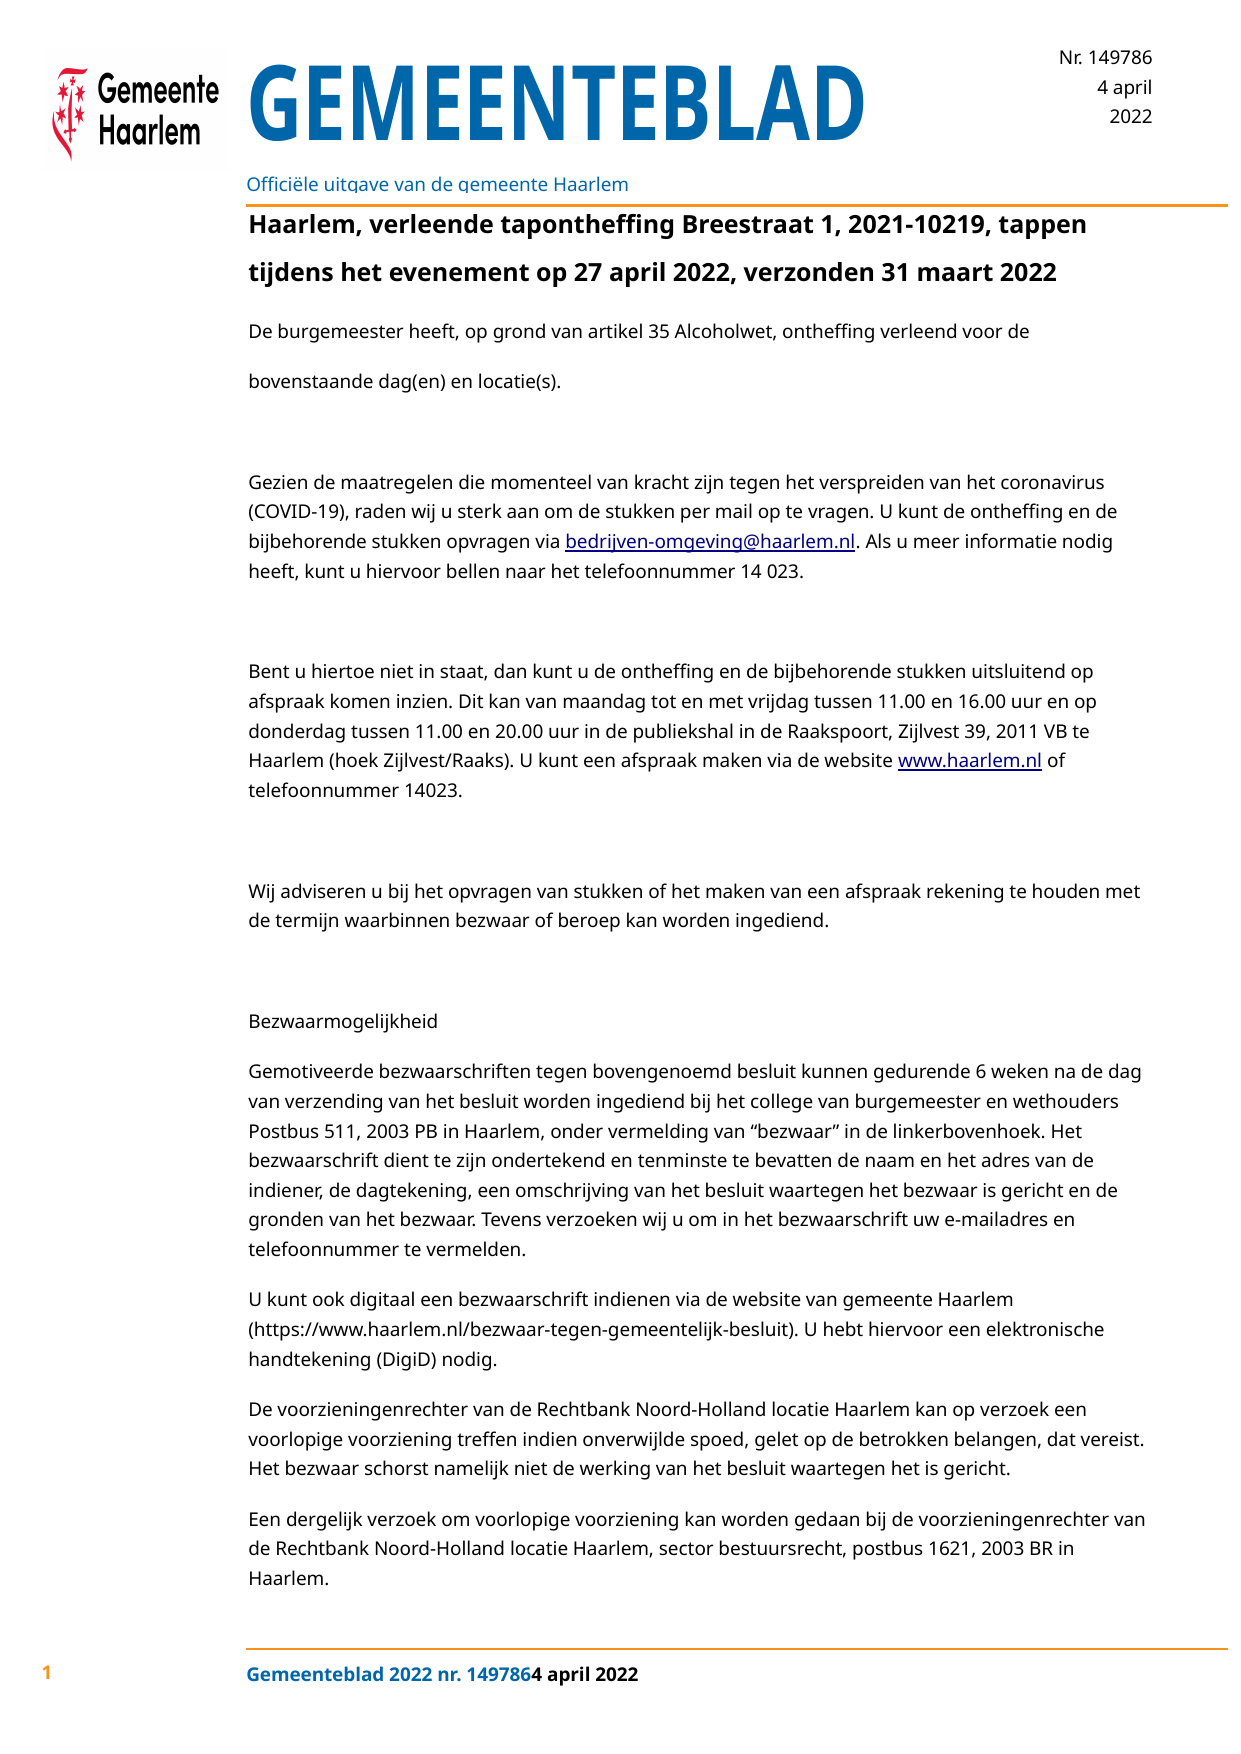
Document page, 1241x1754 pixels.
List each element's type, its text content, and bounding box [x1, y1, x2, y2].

text Een dergelijk verzoek om voorlopige voorziening kan worden gedaan bij de voorzieningenrechter van de Rechtbank Noord-Holland locatie Haarlem, sector bestuursrecht, postbus 1621, 2003 BR in Haarlem. [248, 1506, 1152, 1591]
text Gemotiveerde bezwaarschriften tegen bovengenoemd besluit kunnen gedurende 6 weken na de dag van verzending van het besluit worden ingediend bij het college van burgemeester en wethouders Postbus 511, 2003 PB in Haarlem, onder vermelding van “bezwaar” in de linkerbovenhoek. Het bezwaarschrift dient te zijn ondertekend en tenminste te bevatten de naam en het adres van de indiener, de dagtekening, een omschrijving van het besluit waartegen het bezwaar is gericht en de gronden van het bezwaar. Tevens verzoeken wij u om in het bezwaarschrift uw e-mailadres en telefoonnummer te vermelden. [248, 1059, 1152, 1262]
text Wij adviseren u bij het opvragen van stukken of het maken van een afspraak rekening te houden met de termijn waarbinnen bezwaar of beroep kan worden ingediend. [248, 878, 1152, 933]
text De voorzieningenrechter van de Rechtbank Noord-Holland locatie Haarlem kan op verzoek een voorlopige voorziening treffen indien onverwijlde spoed, gelet op de betrokken belangen, dat vereist. Het bezwaar schorst namelijk niet de werking van het besluit waartegen het is gericht. [248, 1396, 1152, 1481]
text Gezien de maatregelen die momenteel van kracht zijn tegen het verspreiden van het coronavirus (COVID-19), raden wij u sterk aan om de stukken per mail op te vragen. U kunt de ontheffing en de bijbehorende stukken opvragen via bedrijven-omgeving@haarlem.nl. Als u meer informatie nodig heeft, kunt u hiervoor bellen naar het telefoonnummer 14 023. [248, 469, 1152, 584]
picture [41, 47, 231, 172]
text De burgemeester heeft, op grond van artikel 35 Alcoholwet, ontheffing verleend voor de [248, 318, 1152, 344]
text U kunt ook digitaal een bezwaarschrift indienen via de website van gemeente Haarlem (https://www.haarlem.nl/bezwaar-tegen-gemeentelijk-besluit). U hebt hiervoor een elektronische handtekening (DigiD) nodig. [248, 1287, 1152, 1372]
text Haarlem, verleende tapontheffing Breestraat 1, 2021-10219, tappen tijdens het evenement op 27 april 2022, verzonden 31 maart 2022 [248, 207, 1152, 288]
text bovenstaande dag(en) en locatie(s). [248, 368, 1152, 394]
text Bezwaarmogelijkheid [248, 1008, 1152, 1034]
text Bent u hiertoe niet in staat, dan kunt u de ontheffing en de bijbehorende stukken uitsluitend op afspraak komen inzien. Dit kan van maandag tot en met vrijdag tussen 11.00 en 16.00 uur en op donderdag tussen 11.00 en 20.00 uur in de publiekshal in de Raakspoort, Zijlvest 39, 2011 VB te Haarlem (hoek Zijlvest/Raaks). U kunt een afspraak maken via de website www.haarlem.nl of telefoonnummer 14023. [248, 659, 1152, 803]
